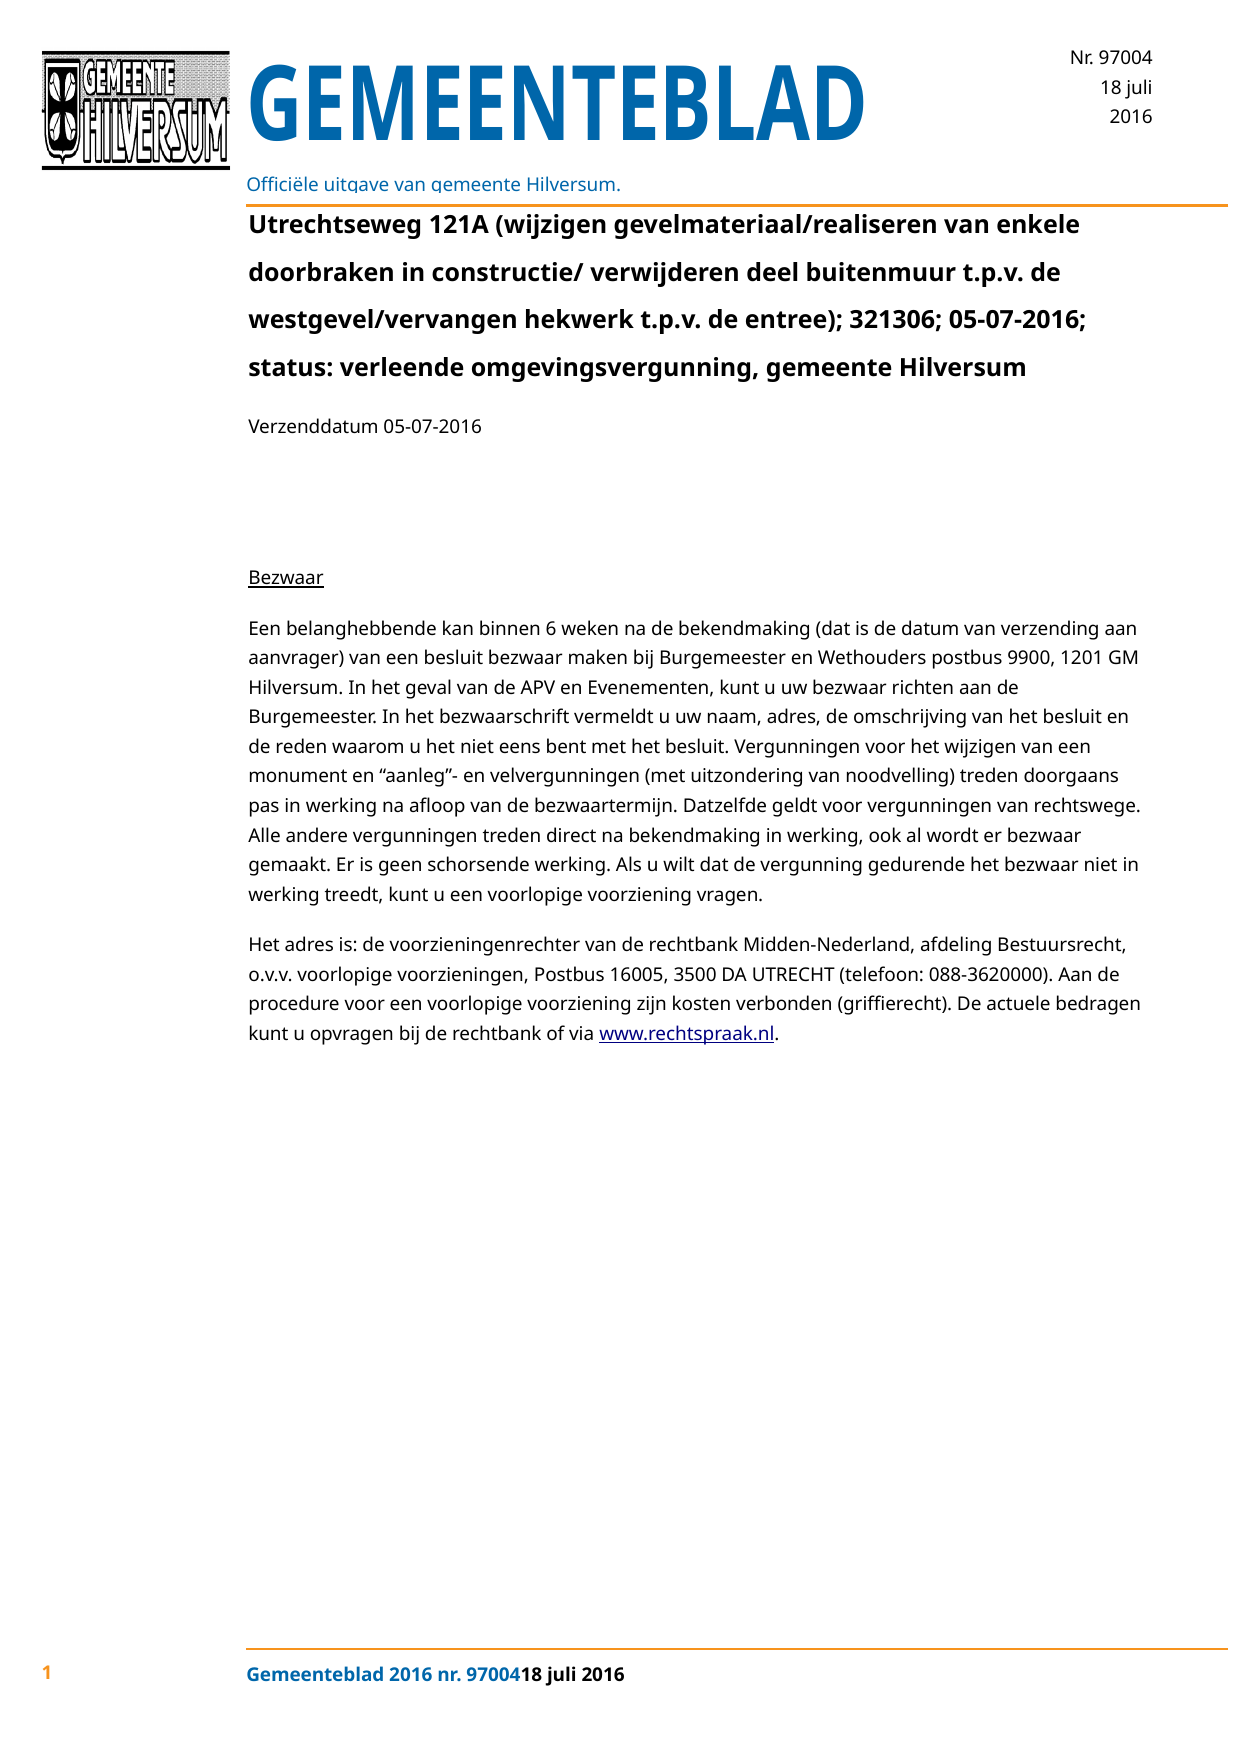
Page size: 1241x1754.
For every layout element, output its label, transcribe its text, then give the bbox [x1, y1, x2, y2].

text Verzenddatum 05-07-2016 [248, 413, 1152, 439]
text Utrechtseweg 121A (wijzigen gevelmateriaal/realiseren van enkele doorbraken in constructie/ verwijderen deel buitenmuur t.p.v. de westgevel/vervangen hekwerk t.p.v. de entree); 321306; 05-07-2016; status: verleende omgevingsvergunning, gemeente Hilversum [248, 207, 1152, 384]
text Een belanghebbende kan binnen 6 weken na de bekendmaking (dat is de datum van verzending aan aanvrager) van een besluit bezwaar maken bij Burgemeester en Wethouders postbus 9900, 1201 GM Hilversum. In het geval van de APV en Evenementen, kunt u uw bezwaar richten aan de Burgemeester. In het bezwaarschrift vermeldt u uw naam, adres, de omschrijving van het besluit en de reden waarom u het niet eens bent met het besluit. Vergunningen voor het wijzigen van een monument en “aanleg”- en velvergunningen (met uitzondering van noodvelling) treden doorgaans pas in werking na afloop van de bezwaartermijn. Datzelfde geldt voor vergunningen van rechtswege. Alle andere vergunningen treden direct na bekendmaking in werking, ook al wordt er bezwaar gemaakt. Er is geen schorsende werking. Als u wilt dat de vergunning gedurende het bezwaar niet in werking treedt, kunt u een voorlopige voorziening vragen. [248, 615, 1152, 907]
text Bezwaar [248, 564, 1152, 590]
picture [41, 47, 231, 172]
text Het adres is: de voorzieningenrechter van de rechtbank Midden-Nederland, afdeling Bestuursrecht, o.v.v. voorlopige voorzieningen, Postbus 16005, 3500 DA UTRECHT (telefoon: 088-3620000). Aan de procedure voor een voorlopige voorziening zijn kosten verbonden (griffierecht). De actuele bedragen kunt u opvragen bij de rechtbank of via www.rechtspraak.nl. [248, 931, 1152, 1046]
